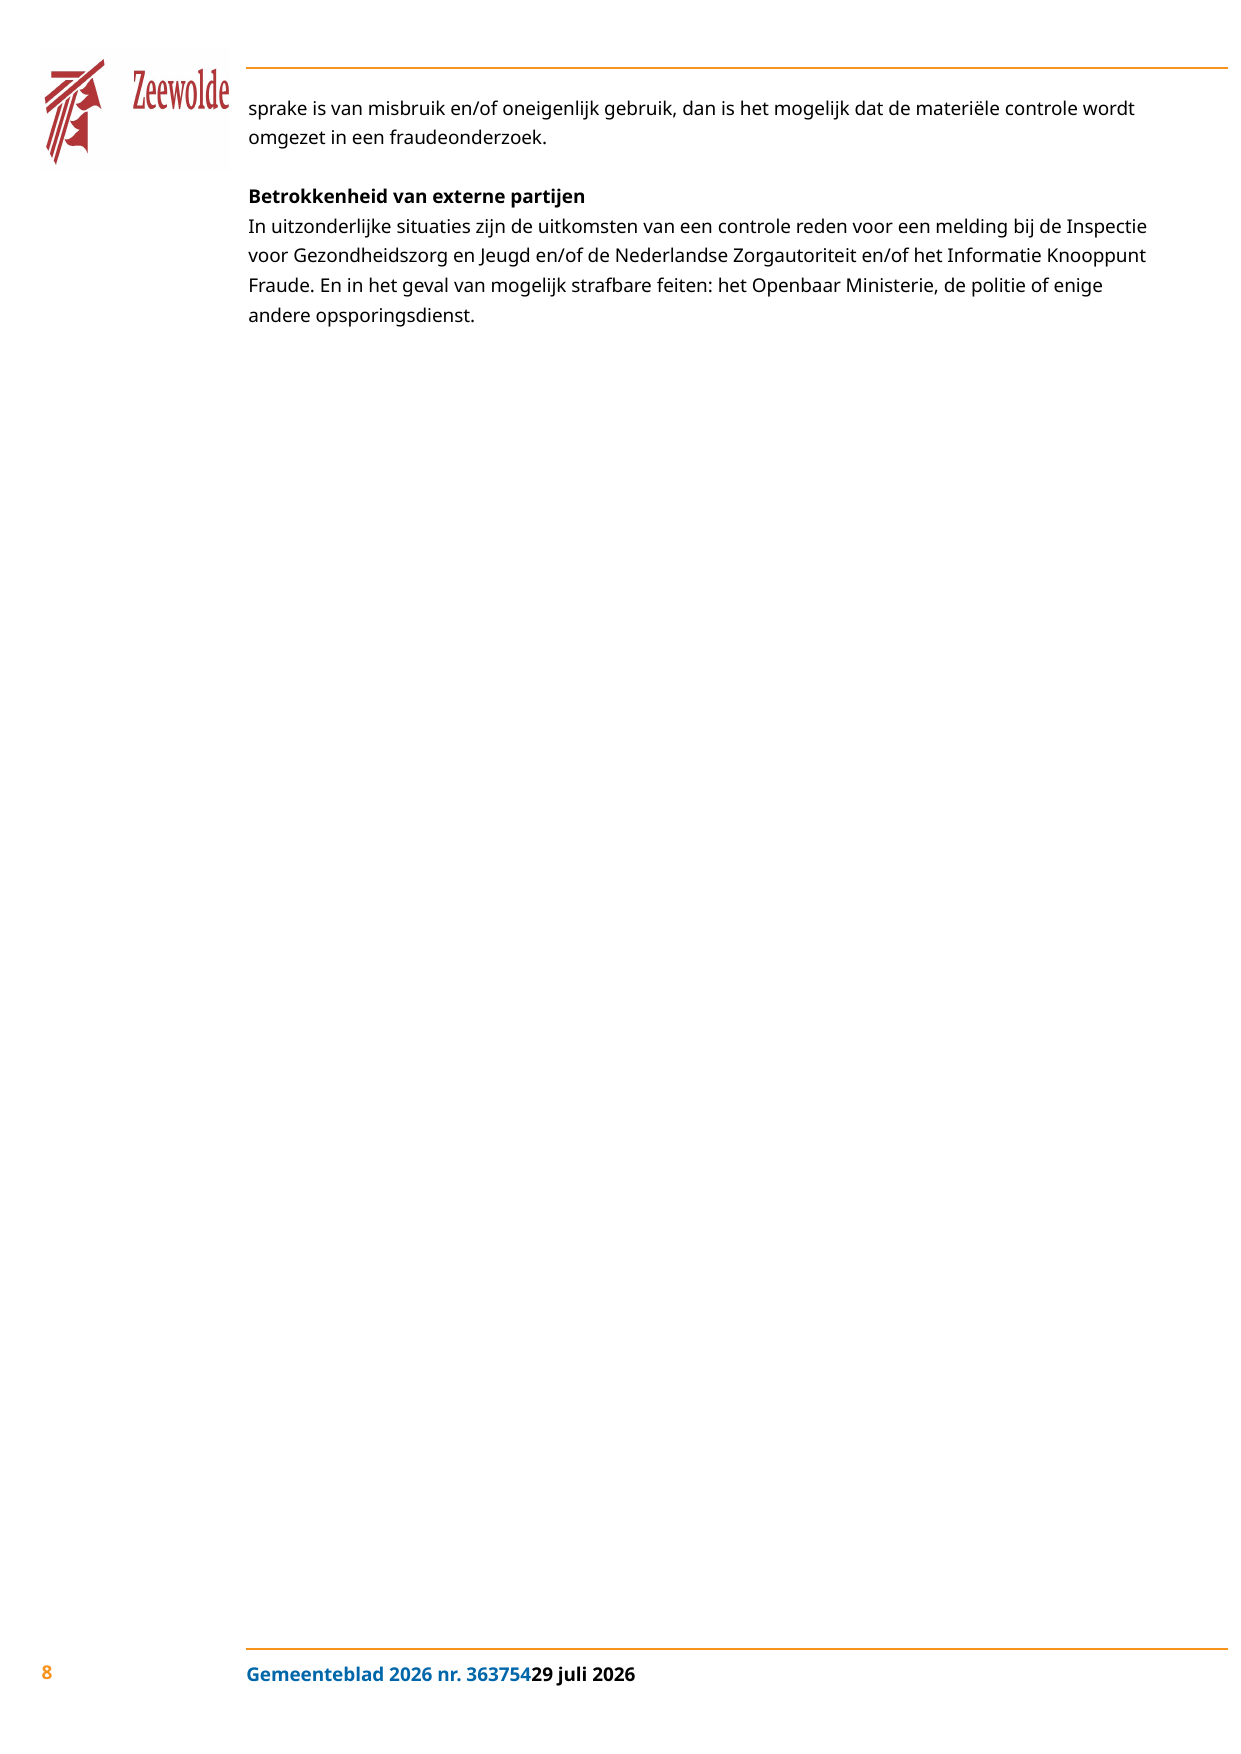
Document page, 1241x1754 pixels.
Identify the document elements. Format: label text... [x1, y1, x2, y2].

text Betrokkenheid van externe partijen [248, 183, 1152, 209]
text sprake is van misbruik en/of oneigenlijk gebruik, dan is het mogelijk dat de materiële controle wordt omgezet in een fraudeonderzoek. [248, 95, 1152, 150]
picture [41, 47, 231, 172]
text In uitzonderlijke situaties zijn de uitkomsten van een controle reden voor een melding bij de Inspectie voor Gezondheidszorg en Jeugd en/of de Nederlandse Zorgautoriteit en/of het Informatie Knooppunt Fraude. En in het geval van mogelijk strafbare feiten: het Openbaar Ministerie, de politie of enige andere opsporingsdienst. [248, 213, 1152, 328]
